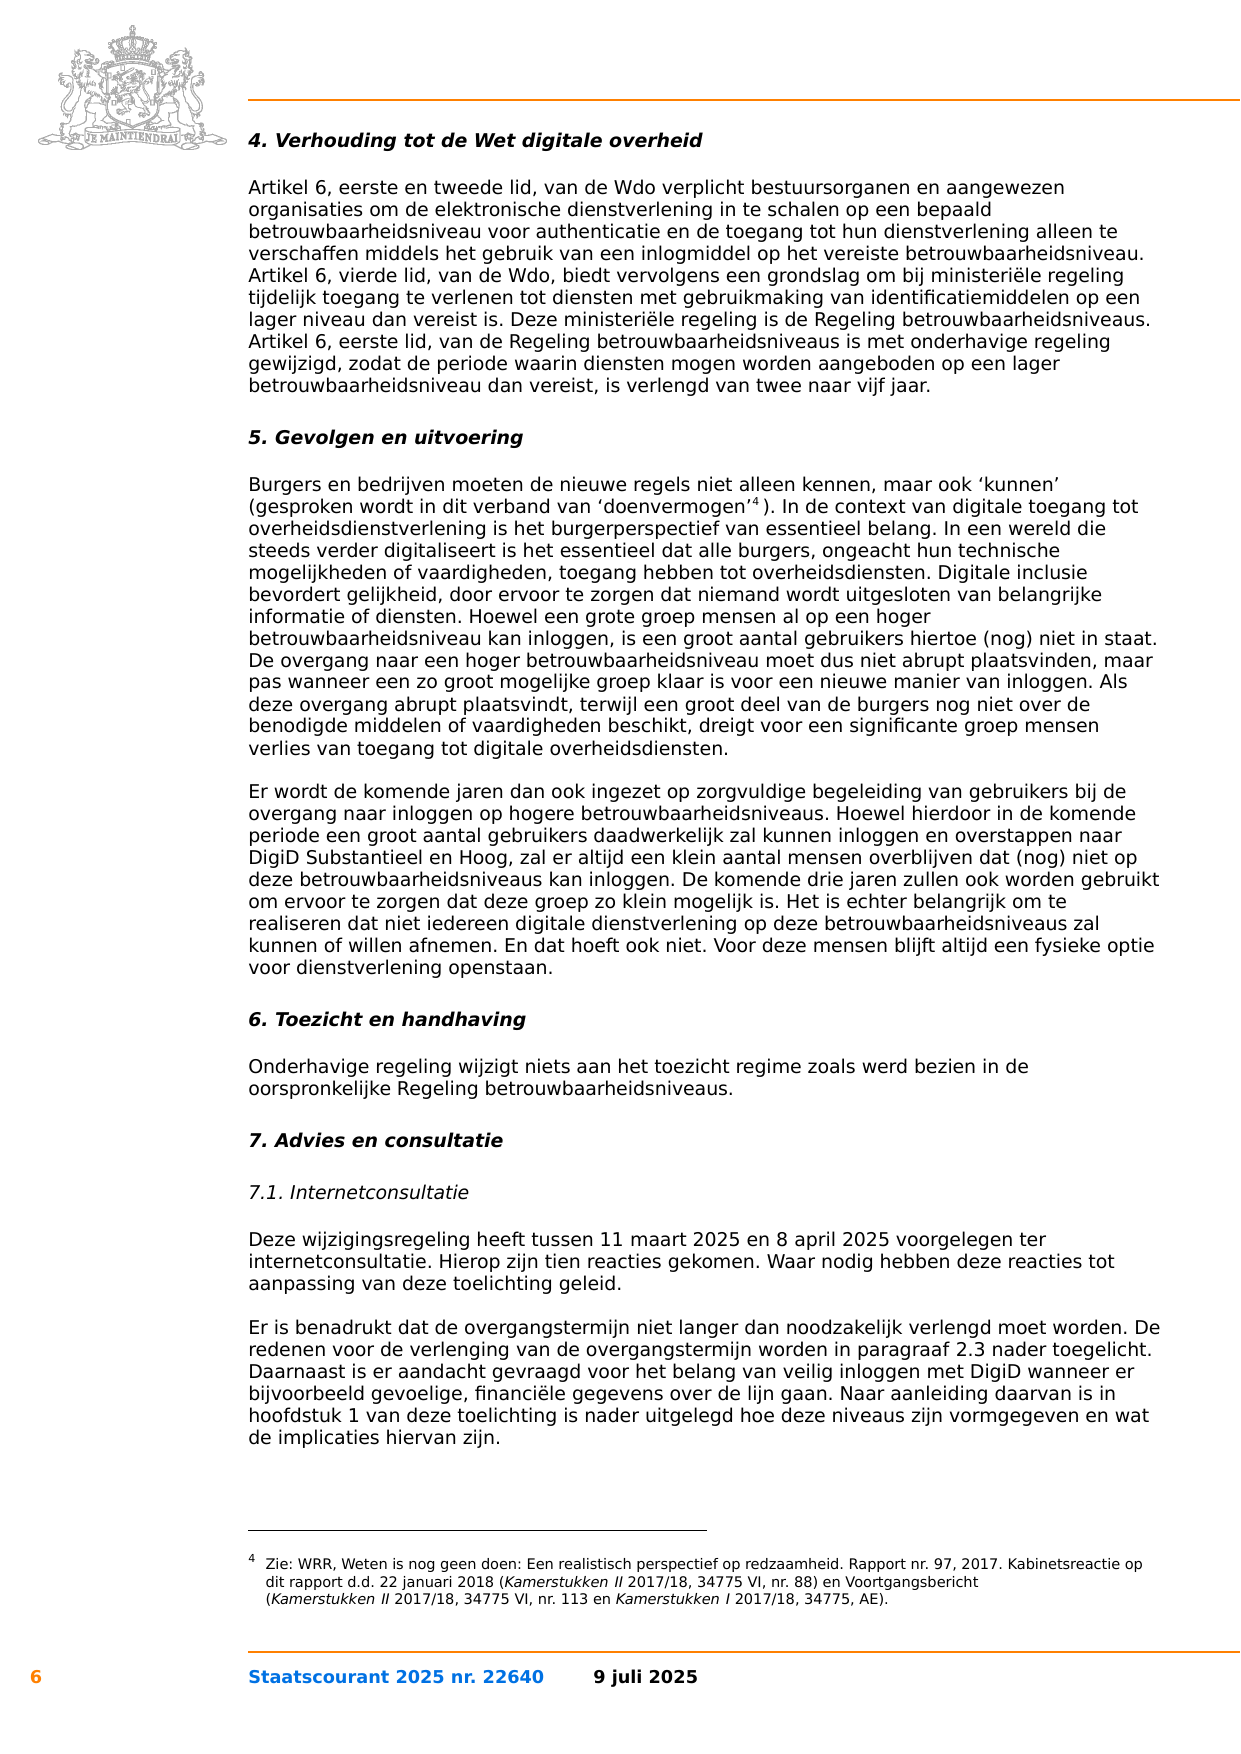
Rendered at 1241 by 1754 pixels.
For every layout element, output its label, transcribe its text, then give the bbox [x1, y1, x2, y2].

text Onderhavige regeling wijzigt niets aan het toezicht regime zoals werd bezien in de oorspronkelijke Regeling betrouwbaarheidsniveaus. [248, 1056, 1163, 1100]
subtitle 4. Verhouding tot de Wet digitale overheid [248, 130, 1163, 152]
text Er is benadrukt dat de overgangstermijn niet langer dan noodzakelijk verlengd moet worden. De redenen voor de verlenging van de overgangstermijn worden in paragraaf 2.3 nader toegelicht. Daarnaast is er aandacht gevraagd voor het belang van veilig inloggen met DigiD wanneer er bijvoorbeeld gevoelige, financiële gegevens over de lijn gaan. Naar aanleiding daarvan is in hoofdstuk 1 van deze toelichting is nader uitgelegd hoe deze niveaus zijn vormgegeven en wat de implicaties hiervan zijn. [248, 1317, 1163, 1449]
subtitle 6. Toezicht en handhaving [248, 1009, 1163, 1031]
subtitle 7.1. Internetconsultatie [248, 1182, 1163, 1204]
text Zie: WRR, Weten is nog geen doen: Een realistisch perspectief op redzaamheid. Rapport nr. 97, 2017. Kabinetsreactie op dit rapport d.d. 22 januari 2018 (Kamerstukken II 2017/18, 34775 VI, nr. 88) en Voortgangsbericht (Kamerstukken II 2017/18, 34775 VI, nr. 113 en Kamerstukken I 2017/18, 34775, AE). [248, 1552, 1163, 1608]
picture [38, 25, 227, 150]
text Deze wijzigingsregeling heeft tussen 11 maart 2025 en 8 april 2025 voorgelegen ter internetconsultatie. Hierop zijn tien reacties gekomen. Waar nodig hebben deze reacties tot aanpassing van deze toelichting geleid. [248, 1229, 1163, 1295]
text Artikel 6, eerste en tweede lid, van de Wdo verplicht bestuursorganen en aangewezen organisaties om de elektronische dienstverlening in te schalen op een bepaald betrouwbaarheidsniveau voor authenticatie en de toegang tot hun dienstverlening alleen te verschaffen middels het gebruik van een inlogmiddel op het vereiste betrouwbaarheidsniveau. Artikel 6, vierde lid, van de Wdo, biedt vervolgens een grondslag om bij ministeriële regeling tijdelijk toegang te verlenen tot diensten met gebruikmaking van identificatiemiddelen op een lager niveau dan vereist is. Deze ministeriële regeling is de Regeling betrouwbaarheidsniveaus. Artikel 6, eerste lid, van de Regeling betrouwbaarheidsniveaus is met onderhavige regeling gewijzigd, zodat de periode waarin diensten mogen worden aangeboden op een lager betrouwbaarheidsniveau dan vereist, is verlengd van twee naar vijf jaar. [248, 177, 1163, 397]
subtitle 7. Advies en consultatie [248, 1130, 1163, 1152]
text Er wordt de komende jaren dan ook ingezet op zorgvuldige begeleiding van gebruikers bij de overgang naar inloggen op hogere betrouwbaarheidsniveaus. Hoewel hierdoor in de komende periode een groot aantal gebruikers daadwerkelijk zal kunnen inloggen en overstappen naar DigiD Substantieel en Hoog, zal er altijd een klein aantal mensen overblijven dat (nog) niet op deze betrouwbaarheidsniveaus kan inloggen. De komende drie jaren zullen ook worden gebruikt om ervoor te zorgen dat deze groep zo klein mogelijk is. Het is echter belangrijk om te realiseren dat niet iedereen digitale dienstverlening op deze betrouwbaarheidsniveaus zal kunnen of willen afnemen. En dat hoeft ook niet. Voor deze mensen blijft altijd een fysieke optie voor dienstverlening openstaan. [248, 781, 1163, 979]
subtitle 5. Gevolgen en uitvoering [248, 427, 1163, 449]
text Burgers en bedrijven moeten de nieuwe regels niet alleen kennen, maar ook ‘kunnen’ (gesproken wordt in dit verband van ‘doenvermogen’). In de context van digitale toegang tot overheidsdienstverlening is het burgerperspectief van essentieel belang. In een wereld die steeds verder digitaliseert is het essentieel dat alle burgers, ongeacht hun technische mogelijkheden of vaardigheden, toegang hebben tot overheidsdiensten. Digitale inclusie bevordert gelijkheid, door ervoor te zorgen dat niemand wordt uitgesloten van belangrijke informatie of diensten. Hoewel een grote groep mensen al op een hoger betrouwbaarheidsniveau kan inloggen, is een groot aantal gebruikers hiertoe (nog) niet in staat. De overgang naar een hoger betrouwbaarheidsniveau moet dus niet abrupt plaatsvinden, maar pas wanneer een zo groot mogelijke groep klaar is voor een nieuwe manier van inloggen. Als deze overgang abrupt plaatsvindt, terwijl een groot deel van de burgers nog niet over de benodigde middelen of vaardigheden beschikt, dreigt voor een significante groep mensen verlies van toegang tot digitale overheidsdiensten. [248, 474, 1163, 759]
